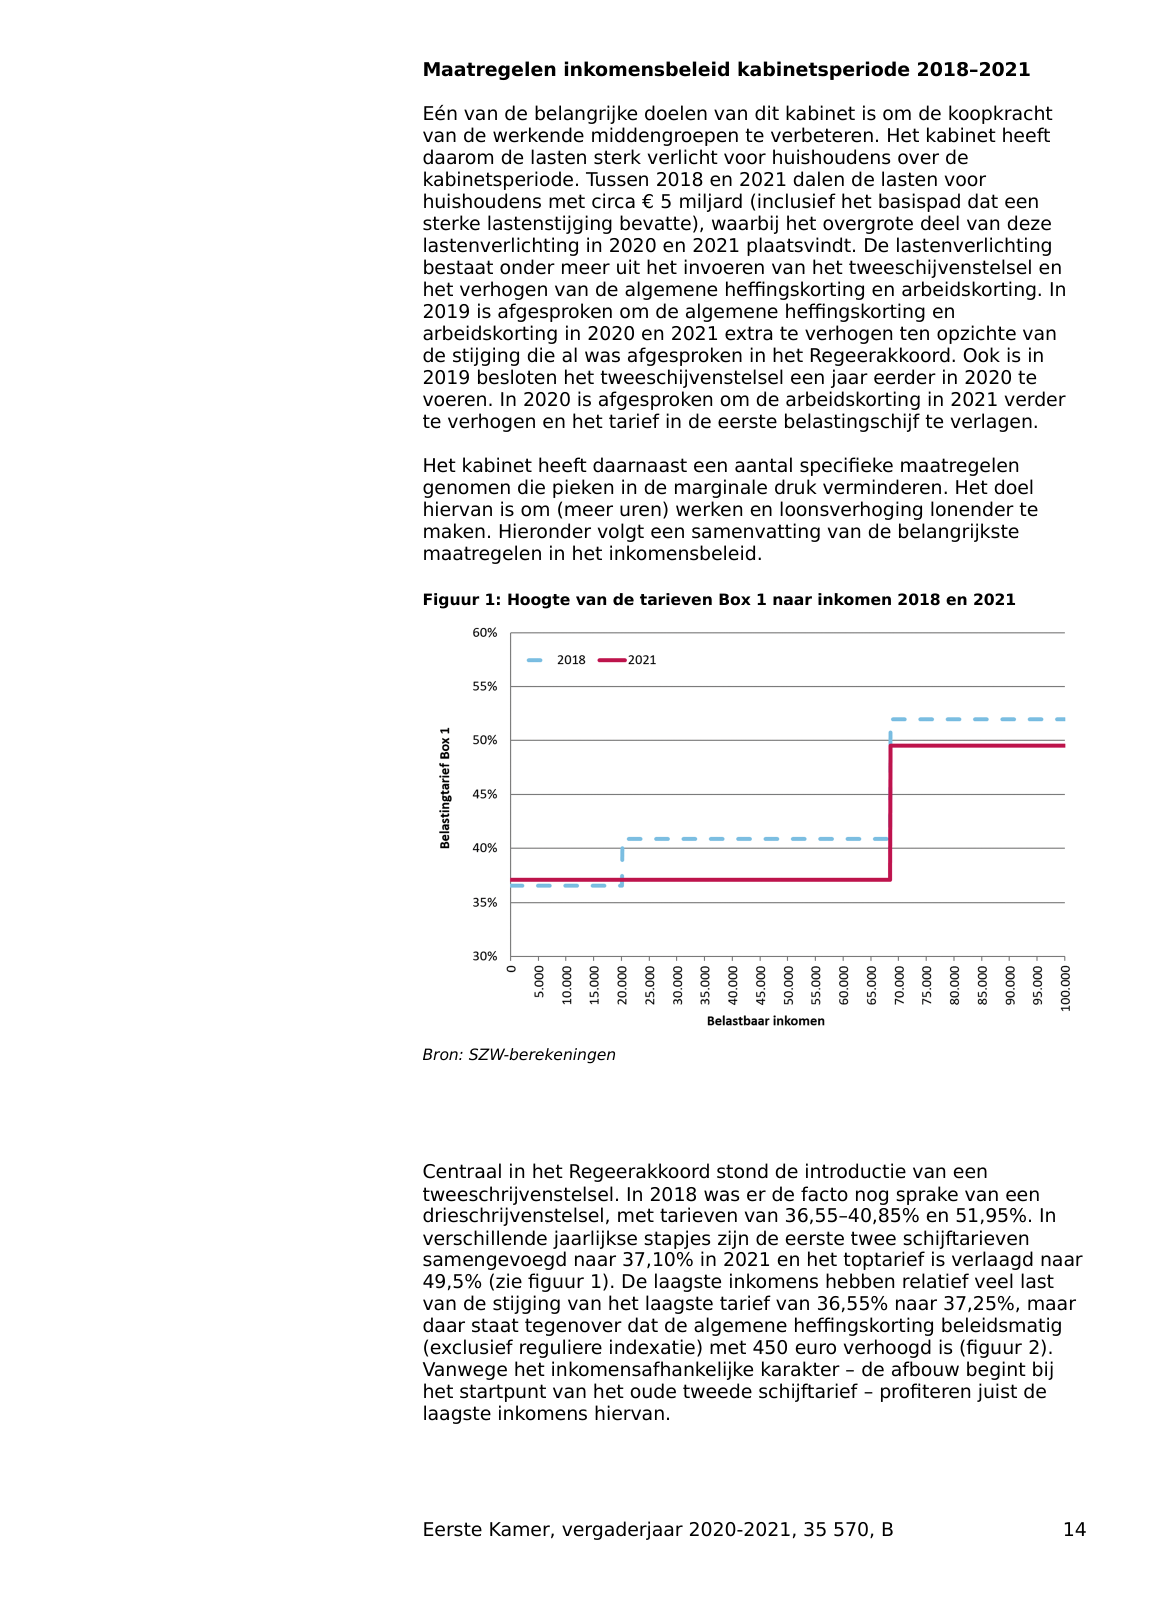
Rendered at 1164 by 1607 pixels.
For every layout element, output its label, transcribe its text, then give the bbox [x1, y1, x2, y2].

text Het kabinet heeft daarnaast een aantal specifieke maatregelen genomen die pieken in de marginale druk verminderen. Het doel hiervan is om (meer uren) werken en loonsverhoging lonender te maken. Hieronder volgt een samenvatting van de belangrijkste maatregelen in het inkomensbeleid. [422, 455, 1087, 565]
subtitle Maatregelen inkomensbeleid kabinetsperiode 2018–2021 [422, 59, 1087, 81]
text Eén van de belangrijke doelen van dit kabinet is om de koopkracht van de werkende middengroepen te verbeteren. Het kabinet heeft daarom de lasten sterk verlicht voor huishoudens over de kabinetsperiode. Tussen 2018 en 2021 dalen de lasten voor huishoudens met circa € 5 miljard (inclusief het basispad dat een sterke lastenstijging bevatte), waarbij het overgrote deel van deze lastenverlichting in 2020 en 2021 plaatsvindt. De lastenverlichting bestaat onder meer uit het invoeren van het tweeschijvenstelsel en het verhogen van de algemene heffingskorting en arbeidskorting. In 2019 is afgesproken om de algemene heffingskorting en arbeidskorting in 2020 en 2021 extra te verhogen ten opzichte van de stijging die al was afgesproken in het Regeerakkoord. Ook is in 2019 besloten het tweeschijvenstelsel een jaar eerder in 2020 te voeren. In 2020 is afgesproken om de arbeidskorting in 2021 verder te verhogen en het tarief in de eerste belastingschijf te verlagen. [422, 103, 1087, 433]
text Bron: SZW-berekeningen [422, 1046, 1072, 1064]
picture [422, 621, 1072, 1035]
text Figuur 1: Hoogte van de tarieven Box 1 naar inkomen 2018 en 2021 [422, 591, 1072, 609]
text Centraal in het Regeerakkoord stond de introductie van een tweeschrijvenstelsel. In 2018 was er de facto nog sprake van een drieschrijvenstelsel, met tarieven van 36,55–40,85% en 51,95%. In verschillende jaarlijkse stapjes zijn de eerste twee schijftarieven samengevoegd naar 37,10% in 2021 en het toptarief is verlaagd naar 49,5% (zie figuur 1). De laagste inkomens hebben relatief veel last van de stijging van het laagste tarief van 36,55% naar 37,25%, maar daar staat tegenover dat de algemene heffingskorting beleidsmatig (exclusief reguliere indexatie) met 450 euro verhoogd is (figuur 2). Vanwege het inkomensafhankelijke karakter – de afbouw begint bij het startpunt van het oude tweede schijftarief – profiteren juist de laagste inkomens hiervan. [422, 1161, 1087, 1425]
